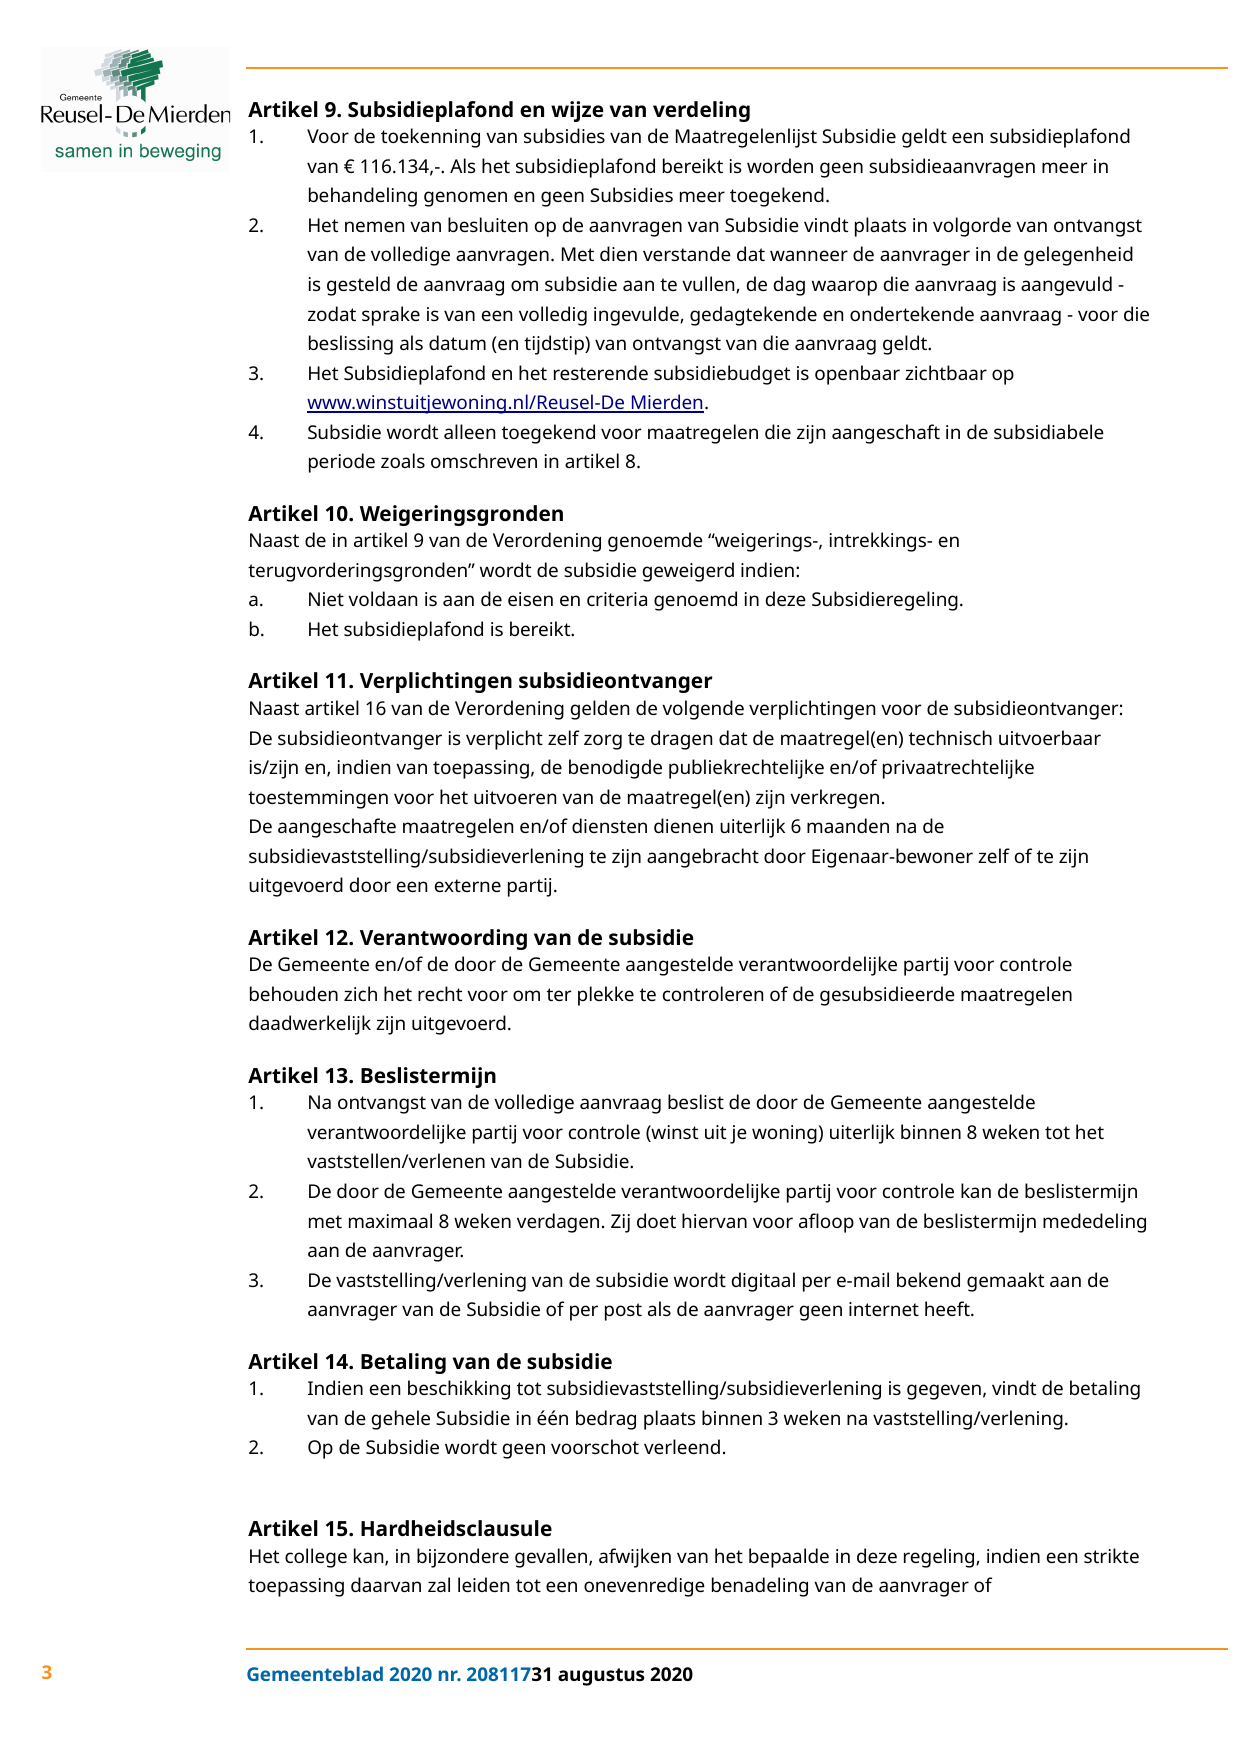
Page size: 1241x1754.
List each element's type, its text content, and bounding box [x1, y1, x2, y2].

text Artikel 12. Verantwoording van de subsidie [248, 923, 1152, 951]
text Het college kan, in bijzondere gevallen, afwijken van het bepaalde in deze regeling, indien een strikte toepassing daarvan zal leiden tot een onevenredige benadeling van de aanvrager of [248, 1543, 1152, 1598]
text De subsidieontvanger is verplicht zelf zorg te dragen dat de maatregel(en) technisch uitvoerbaar is/zijn en, indien van toepassing, de benodigde publiekrechtelijke en/of privaatrechtelijke toestemmingen voor het uitvoeren van de maatregel(en) zijn verkregen. [248, 725, 1152, 809]
list Het subsidieplafond is bereikt. [248, 616, 1152, 642]
text De Gemeente en/of de door de Gemeente aangestelde verantwoordelijke partij voor controle behouden zich het recht voor om ter plekke te controleren of de gesubsidieerde maatregelen daadwerkelijk zijn uitgevoerd. [248, 951, 1152, 1036]
text Artikel 10. Weigeringsgronden [248, 499, 1152, 527]
list Op de Subsidie wordt geen voorschot verleend. [248, 1434, 1152, 1460]
list Het Subsidieplafond en het resterende subsidiebudget is openbaar zichtbaar op www.winstuitjewoning.nl/Reusel-De Mierden. [248, 360, 1152, 415]
text Artikel 14. Betaling van de subsidie [248, 1347, 1152, 1375]
list Het nemen van besluiten op de aanvragen van Subsidie vindt plaats in volgorde van ontvangst van de volledige aanvragen. Met dien verstande dat wanneer de aanvrager in de gelegenheid is gesteld de aanvraag om subsidie aan te vullen, de dag waarop die aanvraag is aangevuld -zodat sprake is van een volledig ingevulde, gedagtekende en ondertekende aanvraag - voor die beslissing als datum (en tijdstip) van ontvangst van die aanvraag geldt. [248, 212, 1152, 356]
list Na ontvangst van de volledige aanvraag beslist de door de Gemeente aangestelde verantwoordelijke partij voor controle (winst uit je woning) uiterlijk binnen 8 weken tot het vaststellen/verlenen van de Subsidie. [248, 1089, 1152, 1174]
text Artikel 13. Beslistermijn [248, 1061, 1152, 1089]
list De door de Gemeente aangestelde verantwoordelijke partij voor controle kan de beslistermijn met maximaal 8 weken verdagen. Zij doet hiervan voor afloop van de beslistermijn mededeling aan de aanvrager. [248, 1178, 1152, 1263]
list Subsidie wordt alleen toegekend voor maatregelen die zijn aangeschaft in de subsidiabele periode zoals omschreven in artikel 8. [248, 419, 1152, 474]
picture [41, 47, 231, 172]
list Indien een beschikking tot subsidievaststelling/subsidieverlening is gegeven, vindt de betaling van de gehele Subsidie in één bedrag plaats binnen 3 weken na vaststelling/verlening. [248, 1375, 1152, 1431]
text Naast de in artikel 9 van de Verordening genoemde “weigerings-, intrekkings- en terugvorderingsgronden” wordt de subsidie geweigerd indien: [248, 527, 1152, 583]
text Artikel 9. Subsidieplafond en wijze van verdeling [248, 95, 1152, 123]
text Artikel 15. Hardheidsclausule [248, 1514, 1152, 1543]
list Niet voldaan is aan de eisen en criteria genoemd in deze Subsidieregeling. [248, 587, 1152, 612]
text Artikel 11. Verplichtingen subsidieontvanger [248, 667, 1152, 695]
list Voor de toekenning van subsidies van de Maatregelenlijst Subsidie geldt een subsidieplafond van € 116.134,-. Als het subsidieplafond bereikt is worden geen subsidieaanvragen meer in behandeling genomen en geen Subsidies meer toegekend. [248, 123, 1152, 208]
text Naast artikel 16 van de Verordening gelden de volgende verplichtingen voor de subsidieontvanger: [248, 695, 1152, 721]
list De vaststelling/verlening van de subsidie wordt digitaal per e-mail bekend gemaakt aan de aanvrager van de Subsidie of per post als de aanvrager geen internet heeft. [248, 1267, 1152, 1322]
text De aangeschafte maatregelen en/of diensten dienen uiterlijk 6 maanden na de subsidievaststelling/subsidieverlening te zijn aangebracht door Eigenaar-bewoner zelf of te zijn uitgevoerd door een externe partij. [248, 813, 1152, 898]
